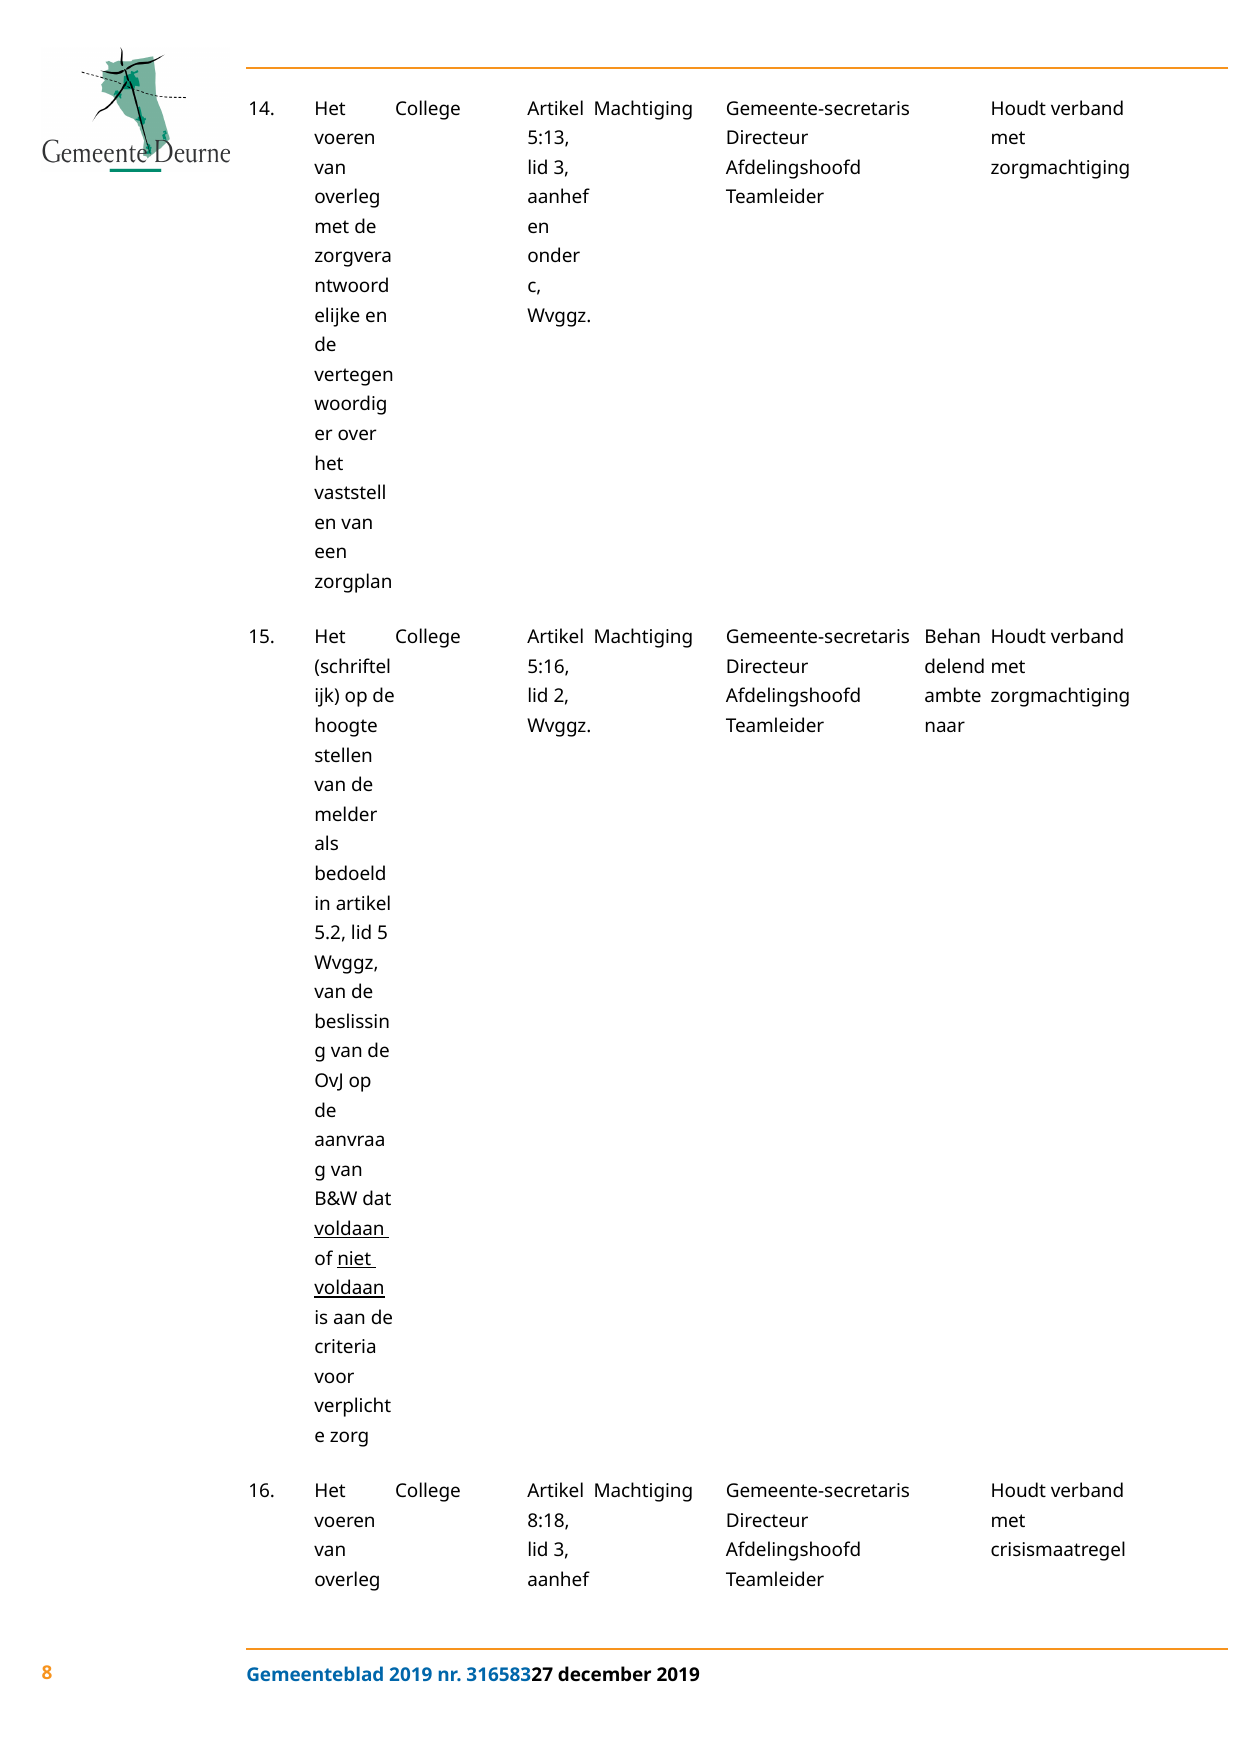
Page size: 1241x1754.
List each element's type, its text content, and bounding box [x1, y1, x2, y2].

table_cell Machtiging [593, 1478, 726, 1592]
table_cell Artikel 5:13, lid 3, aanhef en onder c, Wvggz. [527, 95, 593, 623]
table_cell [924, 95, 990, 623]
table_cell Behandelend ambtenaar [924, 624, 990, 1477]
table_cell Het voeren van overleg [314, 1478, 395, 1592]
table_cell Houdt verband met zorgmachtiging [990, 624, 1152, 1477]
table_cell Machtiging [593, 95, 726, 623]
table_cell 16. [248, 1478, 314, 1592]
table_cell College [395, 1478, 527, 1592]
table_cell 15. [248, 624, 314, 1477]
table_cell Houdt verband met crisismaatregel [990, 1478, 1152, 1592]
table_cell [924, 1478, 990, 1592]
table_cell College [395, 95, 527, 623]
table_cell Het (schriftelijk) op de hoogte stellen van de melder als bedoeld in artikel 5.2, lid 5 Wvggz, van de beslissing van de OvJ op de aanvraag van B&W dat voldaan of niet voldaan is aan de criteria voor verplichte zorg [314, 624, 395, 1477]
table_cell Gemeente-secretaris Directeur Afdelingshoofd Teamleider [726, 95, 924, 623]
table_cell Artikel 5:16, lid 2, Wvggz. [527, 624, 593, 1477]
table_cell Machtiging [593, 624, 726, 1477]
table_cell Het voeren van overleg met de zorgverantwoordelijke en de vertegenwoordiger over het vaststellen van een zorgplan [314, 95, 395, 623]
table_cell Artikel 8:18, lid 3, aanhef [527, 1478, 593, 1592]
table_cell 14. [248, 95, 314, 623]
picture [41, 47, 231, 172]
table_cell Gemeente-secretaris Directeur Afdelingshoofd Teamleider [726, 1478, 924, 1592]
table_cell Gemeente-secretaris Directeur Afdelingshoofd Teamleider [726, 624, 924, 1477]
table_cell Houdt verband met zorgmachtiging [990, 95, 1152, 623]
table_cell College [395, 624, 527, 1477]
